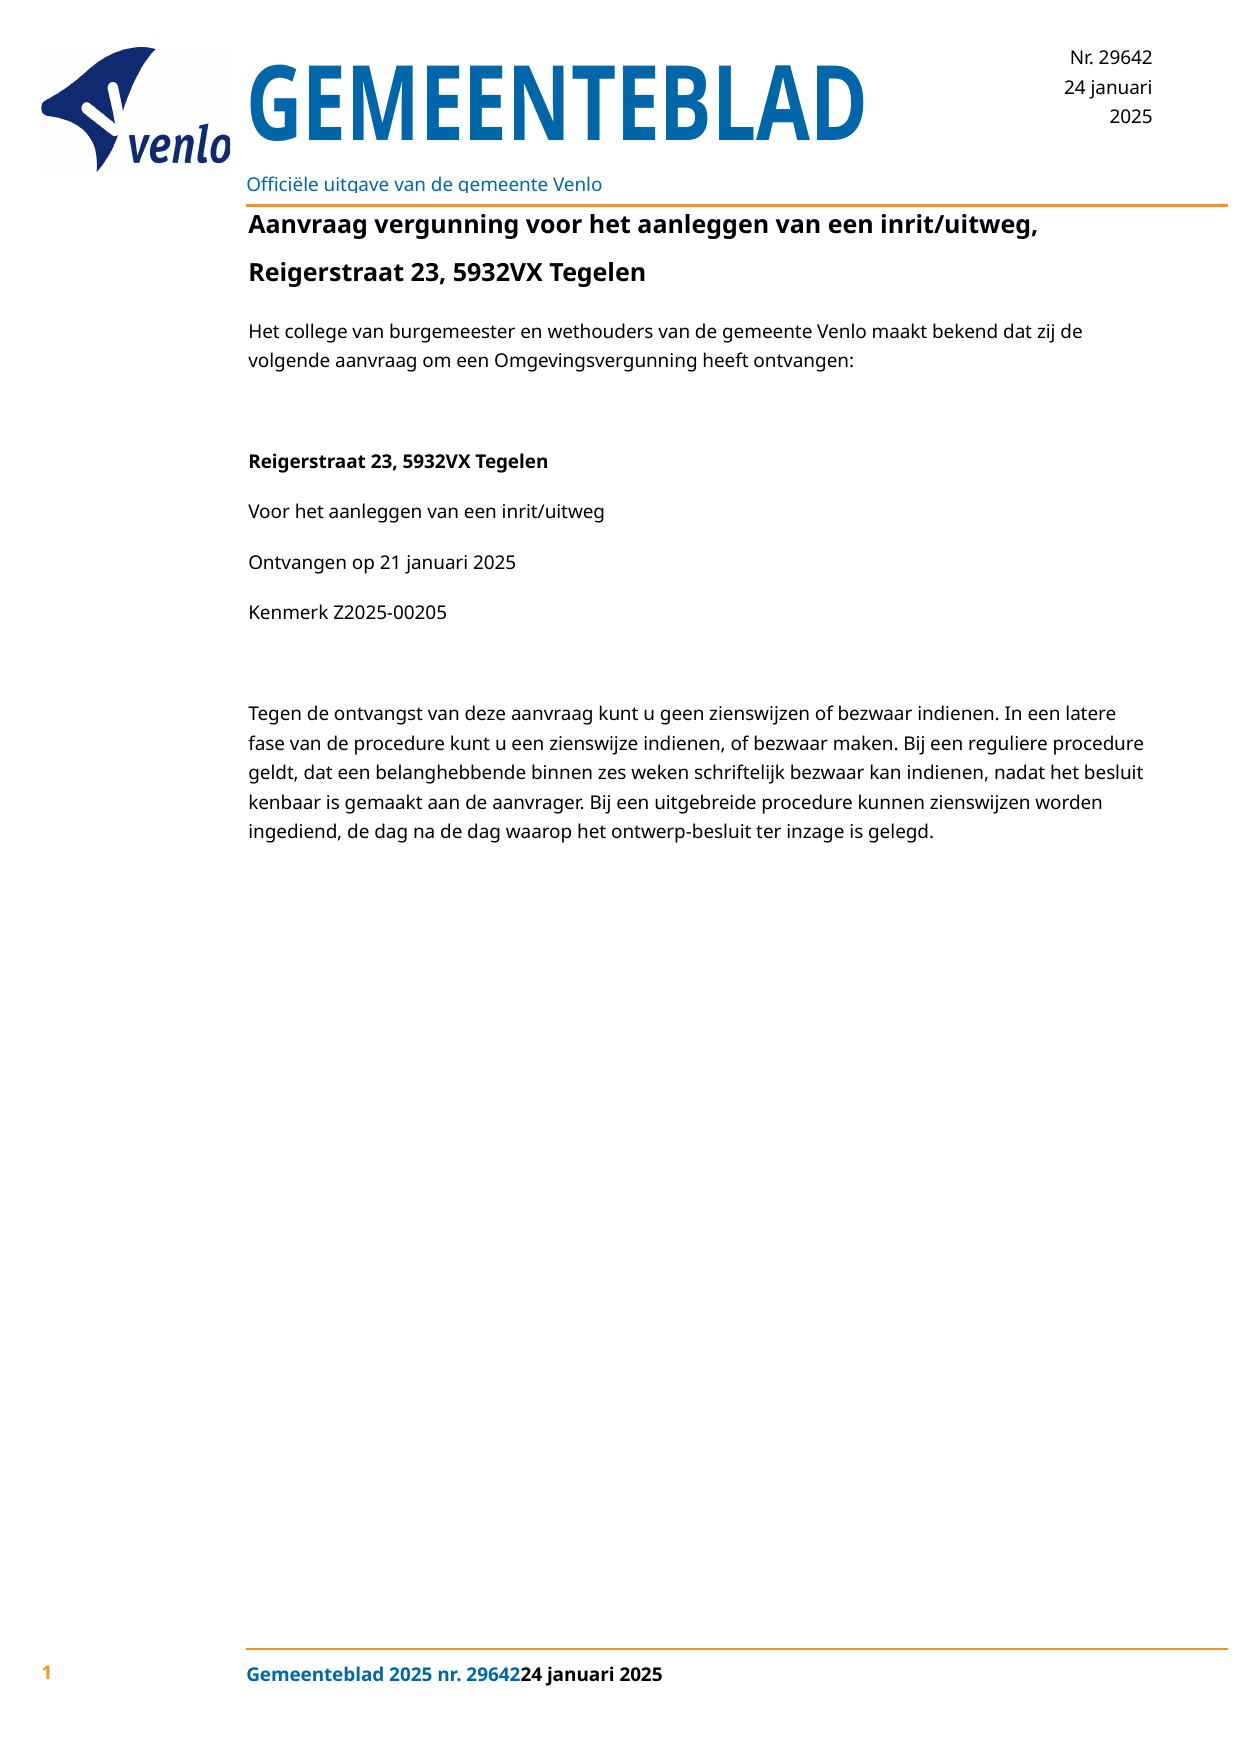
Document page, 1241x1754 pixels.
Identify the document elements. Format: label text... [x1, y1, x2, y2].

text Reigerstraat 23, 5932VX Tegelen [248, 448, 1152, 474]
text Het college van burgemeester en wethouders van de gemeente Venlo maakt bekend dat zij de volgende aanvraag om een Omgevingsvergunning heeft ontvangen: [248, 318, 1152, 373]
picture [41, 47, 231, 172]
text Ontvangen op 21 januari 2025 [248, 549, 1152, 575]
text Aanvraag vergunning voor het aanleggen van een inrit/uitweg, Reigerstraat 23, 5932VX Tegelen [248, 207, 1152, 288]
text Kenmerk Z2025-00205 [248, 599, 1152, 625]
text Voor het aanleggen van een inrit/uitweg [248, 499, 1152, 524]
text Tegen de ontvangst van deze aanvraag kunt u geen zienswijzen of bezwaar indienen. In een latere fase van de procedure kunt u een zienswijze indienen, of bezwaar maken. Bij een reguliere procedure geldt, dat een belanghebbende binnen zes weken schriftelijk bezwaar kan indienen, nadat het besluit kenbaar is gemaakt aan de aanvrager. Bij een uitgebreide procedure kunnen zienswijzen worden ingediend, de dag na de dag waarop het ontwerp-besluit ter inzage is gelegd. [248, 700, 1152, 844]
